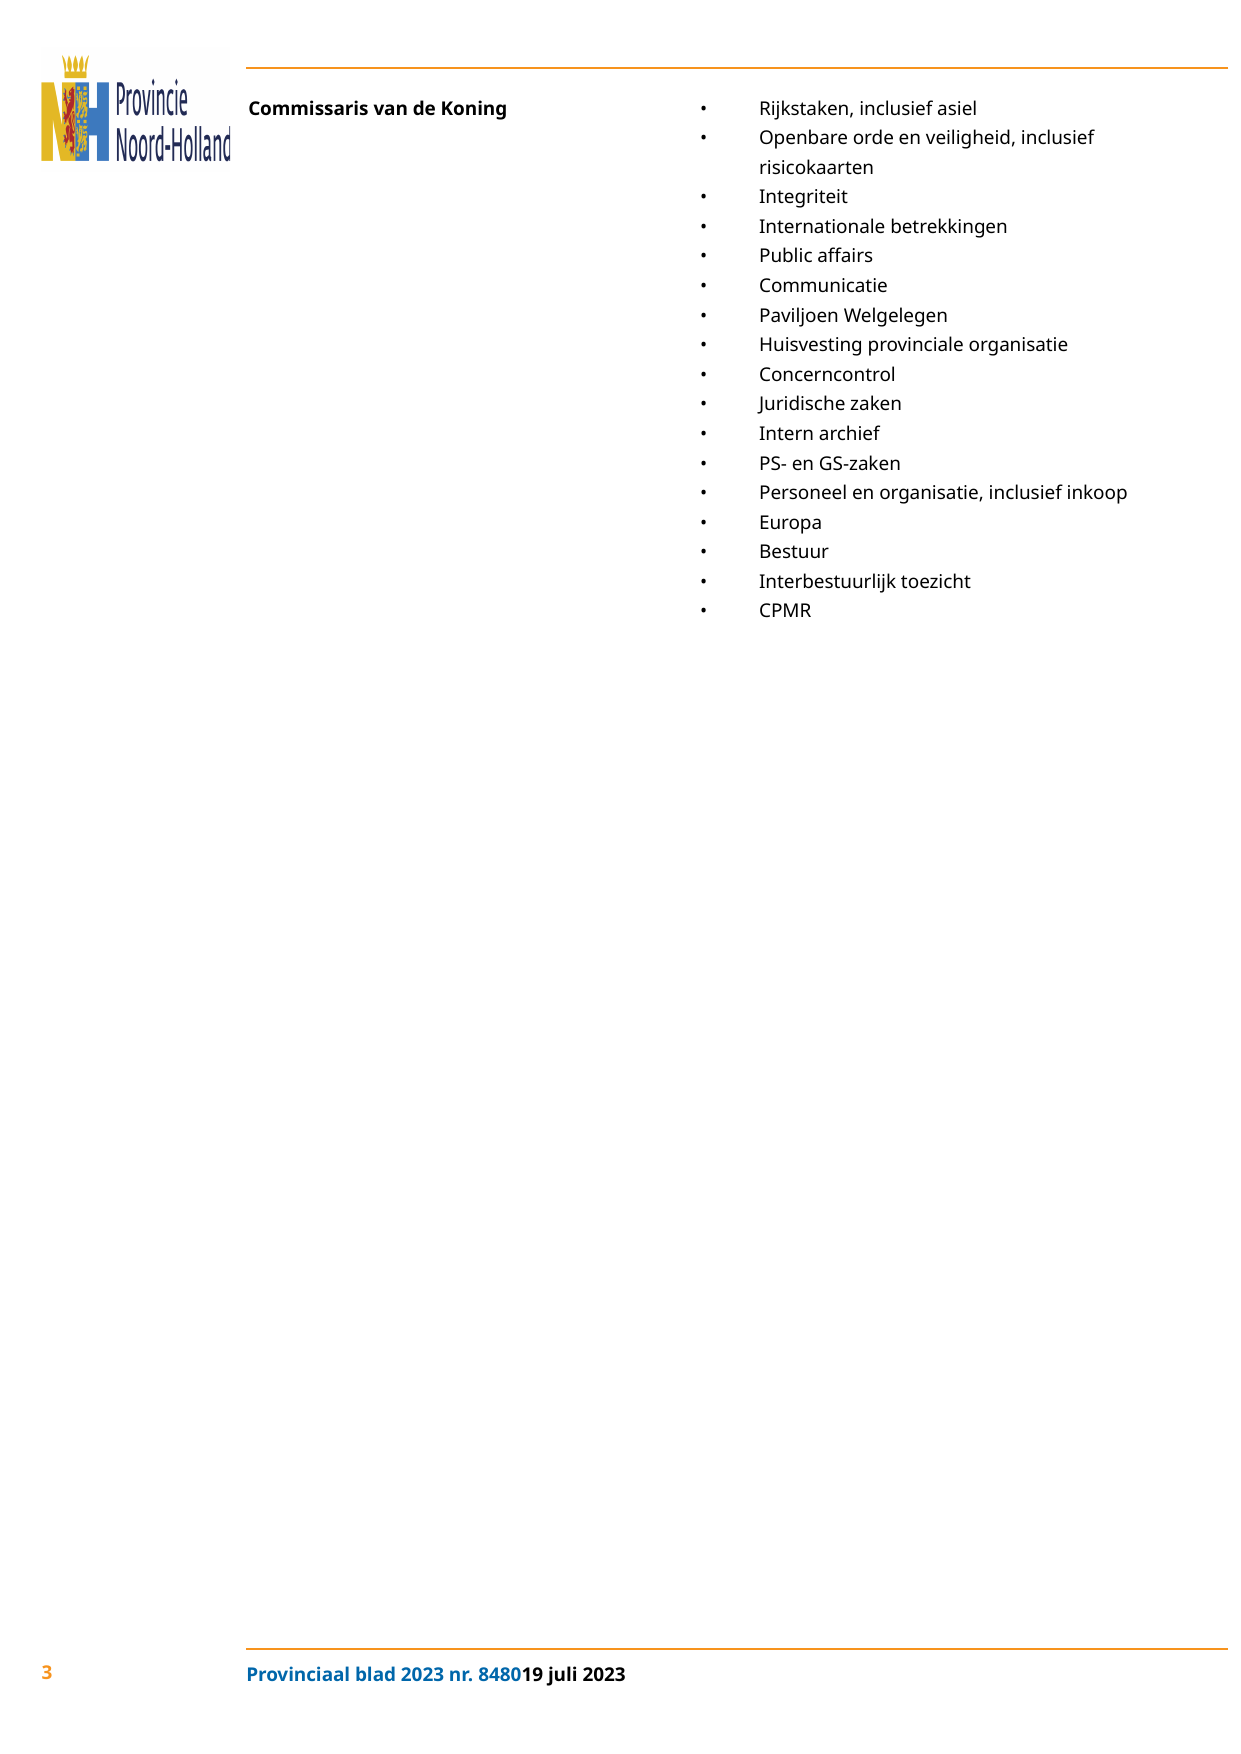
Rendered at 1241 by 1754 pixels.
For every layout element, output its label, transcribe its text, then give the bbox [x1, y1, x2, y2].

picture [41, 47, 231, 172]
table_cell Rijkstaken, inclusief asiel Openbare orde en veiligheid, inclusief risicokaarten Integriteit Internationale betrekkingen Public affairs Communicatie Paviljoen Welgelegen Huisvesting provinciale organisatie Concerncontrol Juridische zaken Intern archief PS- en GS-zaken Personeel en organisatie, inclusief inkoop Europa Bestuur Interbestuurlijk toezicht CPMR [700, 95, 1152, 623]
table_cell Commissaris van de Koning [248, 95, 700, 623]
